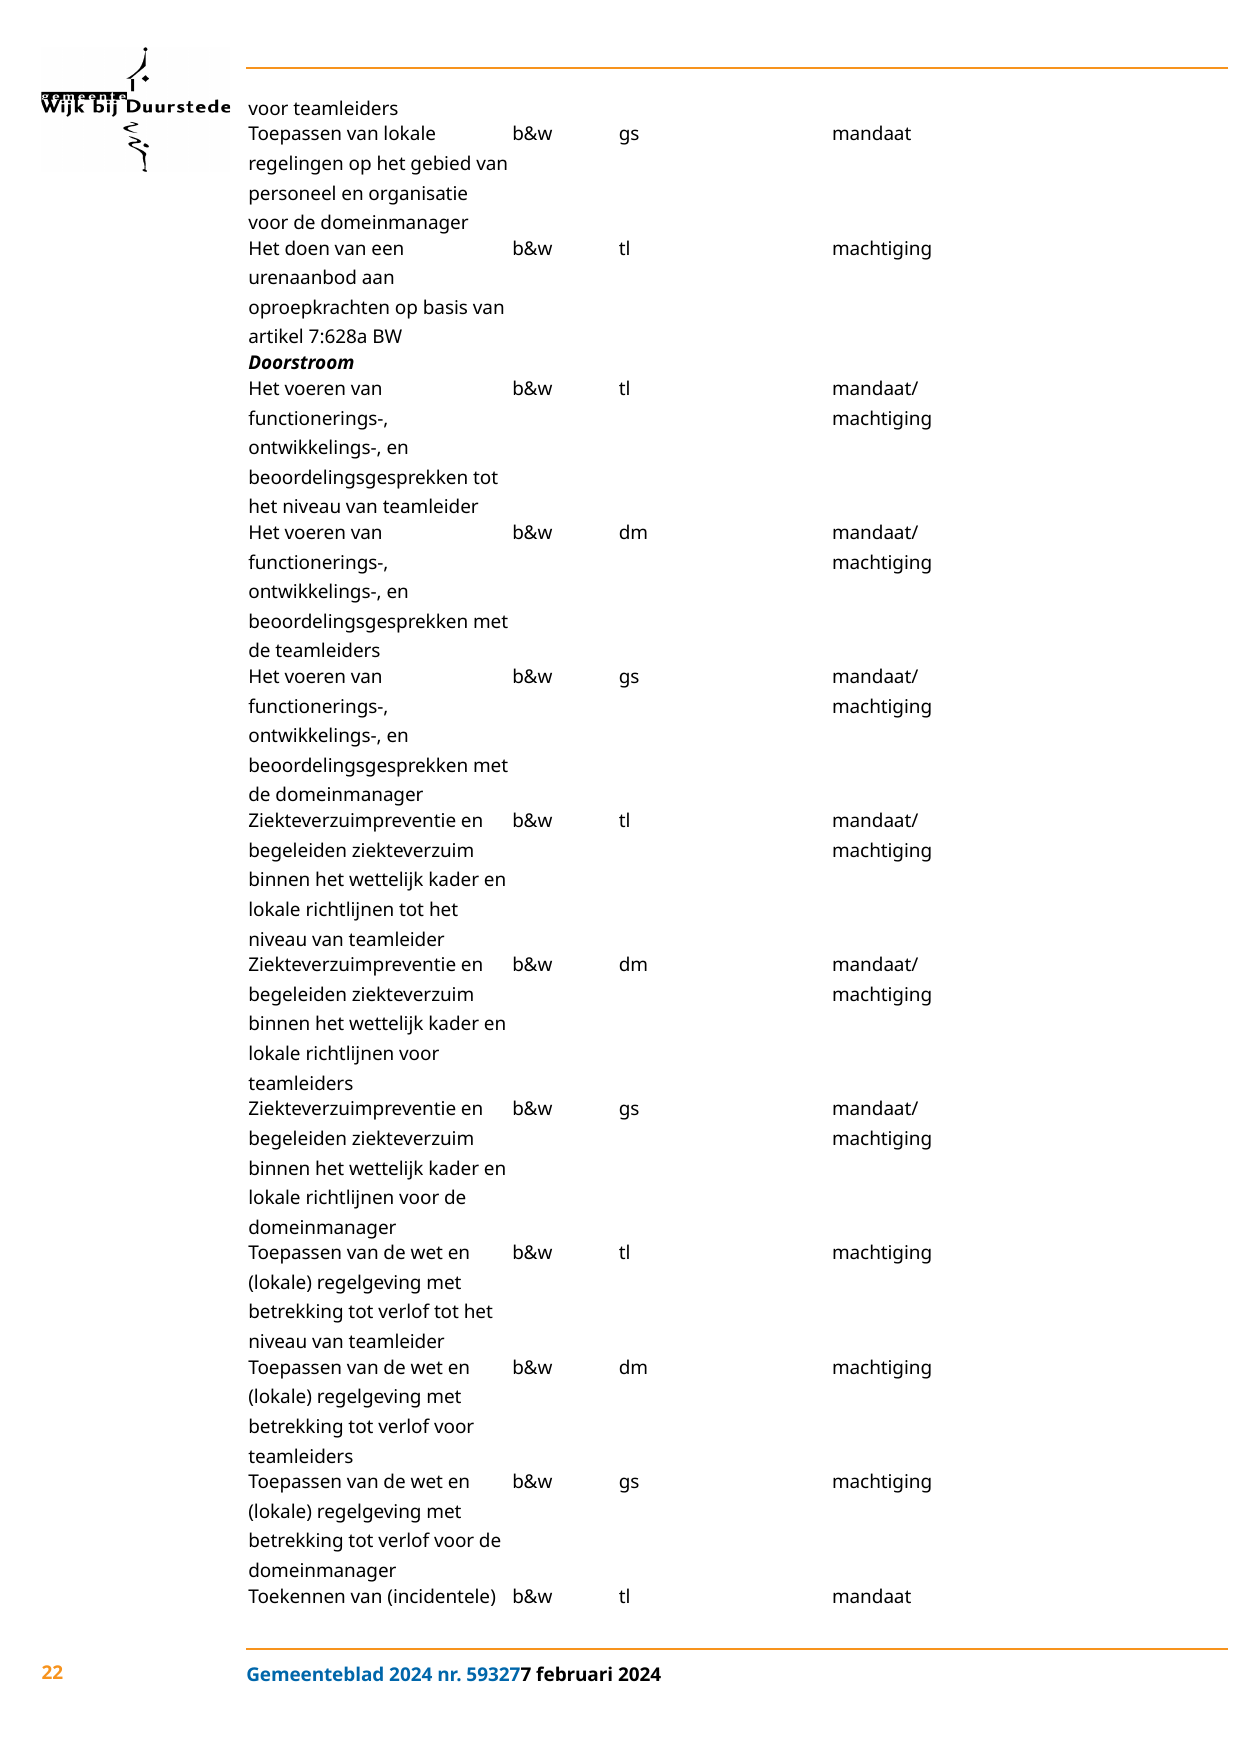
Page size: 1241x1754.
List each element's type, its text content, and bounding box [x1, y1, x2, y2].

table_cell machtiging [832, 1354, 938, 1468]
table_cell gs [619, 121, 725, 235]
table_cell b&w [512, 375, 619, 519]
table_cell tl [619, 1583, 725, 1609]
table_cell Ziekteverzuimpreventie en begeleiden ziekteverzuim binnen het wettelijk kader en lokale richtlijnen voor de domeinmanager [248, 1096, 512, 1239]
table_cell mandaat/ machtiging [832, 1096, 938, 1239]
table_cell Het voeren van functionerings-, ontwikkelings-, en beoordelingsgesprekken met de domeinmanager [248, 663, 512, 807]
table_cell dm [619, 951, 725, 1096]
table_cell tl [619, 235, 725, 349]
table_cell b&w [512, 1469, 619, 1583]
table_cell dm [619, 1354, 725, 1468]
table_cell mandaat/ machtiging [832, 375, 938, 519]
table_cell Toepassen van de wet en (lokale) regelgeving met betrekking tot verlof tot het niveau van teamleider [248, 1240, 512, 1354]
table_cell [725, 375, 832, 519]
table_cell [619, 95, 725, 121]
table_cell b&w [512, 121, 619, 235]
table_cell mandaat/ machtiging [832, 663, 938, 807]
table_cell Toepassen van de wet en (lokale) regelgeving met betrekking tot verlof voor de domeinmanager [248, 1469, 512, 1583]
table_cell gs [619, 1469, 725, 1583]
table_cell [725, 95, 832, 121]
table_cell Toepassen van lokale regelingen op het gebied van personeel en organisatie voor de domeinmanager [248, 121, 512, 235]
table_cell dm [619, 519, 725, 663]
table_cell [725, 519, 832, 663]
table_cell machtiging [832, 235, 938, 349]
table_cell [725, 121, 832, 235]
table_cell mandaat [832, 121, 938, 235]
table_cell mandaat/ machtiging [832, 808, 938, 951]
table_cell [512, 95, 619, 121]
table_cell Het voeren van functionerings-, ontwikkelings-, en beoordelingsgesprekken met de teamleiders [248, 519, 512, 663]
table_cell tl [619, 375, 725, 519]
table_cell b&w [512, 663, 619, 807]
table_cell Het doen van een urenaanbod aan oproepkrachten op basis van artikel 7:628a BW [248, 235, 512, 349]
table_cell Ziekteverzuimpreventie en begeleiden ziekteverzuim binnen het wettelijk kader en lokale richtlijnen voor teamleiders [248, 951, 512, 1096]
table_cell tl [619, 808, 725, 951]
table_cell Het voeren van functionerings-, ontwikkelings-, en beoordelingsgesprekken tot het niveau van teamleider [248, 375, 512, 519]
table_cell [725, 1240, 832, 1354]
table_cell mandaat [832, 1583, 938, 1609]
table_cell [725, 808, 832, 951]
table_cell Ziekteverzuimpreventie en begeleiden ziekteverzuim binnen het wettelijk kader en lokale richtlijnen tot het niveau van teamleider [248, 808, 512, 951]
table_cell machtiging [832, 1240, 938, 1354]
table_cell [725, 951, 832, 1096]
table_cell Doorstroom [248, 350, 512, 375]
table_cell [725, 1469, 832, 1583]
table_cell [725, 235, 832, 349]
table_cell gs [619, 1096, 725, 1239]
table_cell tl [619, 1240, 725, 1354]
table_cell b&w [512, 1354, 619, 1468]
table_cell [512, 350, 619, 375]
table_cell mandaat/ machtiging [832, 951, 938, 1096]
table_cell b&w [512, 808, 619, 951]
table_cell [832, 350, 938, 375]
table_cell mandaat/ machtiging [832, 519, 938, 663]
table_cell gs [619, 663, 725, 807]
table_cell b&w [512, 1096, 619, 1239]
picture [41, 47, 231, 172]
table_cell Toepassen van de wet en (lokale) regelgeving met betrekking tot verlof voor teamleiders [248, 1354, 512, 1468]
table_cell [725, 1354, 832, 1468]
table_cell [725, 1583, 832, 1609]
table_cell b&w [512, 519, 619, 663]
table_cell b&w [512, 951, 619, 1096]
table_cell machtiging [832, 1469, 938, 1583]
table_cell [832, 95, 938, 121]
table_cell b&w [512, 1240, 619, 1354]
table_cell Toekennen van (incidentele) [248, 1583, 512, 1609]
table_cell voor teamleiders [248, 95, 512, 121]
table_cell [725, 663, 832, 807]
table_cell b&w [512, 1583, 619, 1609]
table_cell [725, 350, 832, 375]
table_cell b&w [512, 235, 619, 349]
table_cell [619, 350, 725, 375]
table_cell [725, 1096, 832, 1239]
